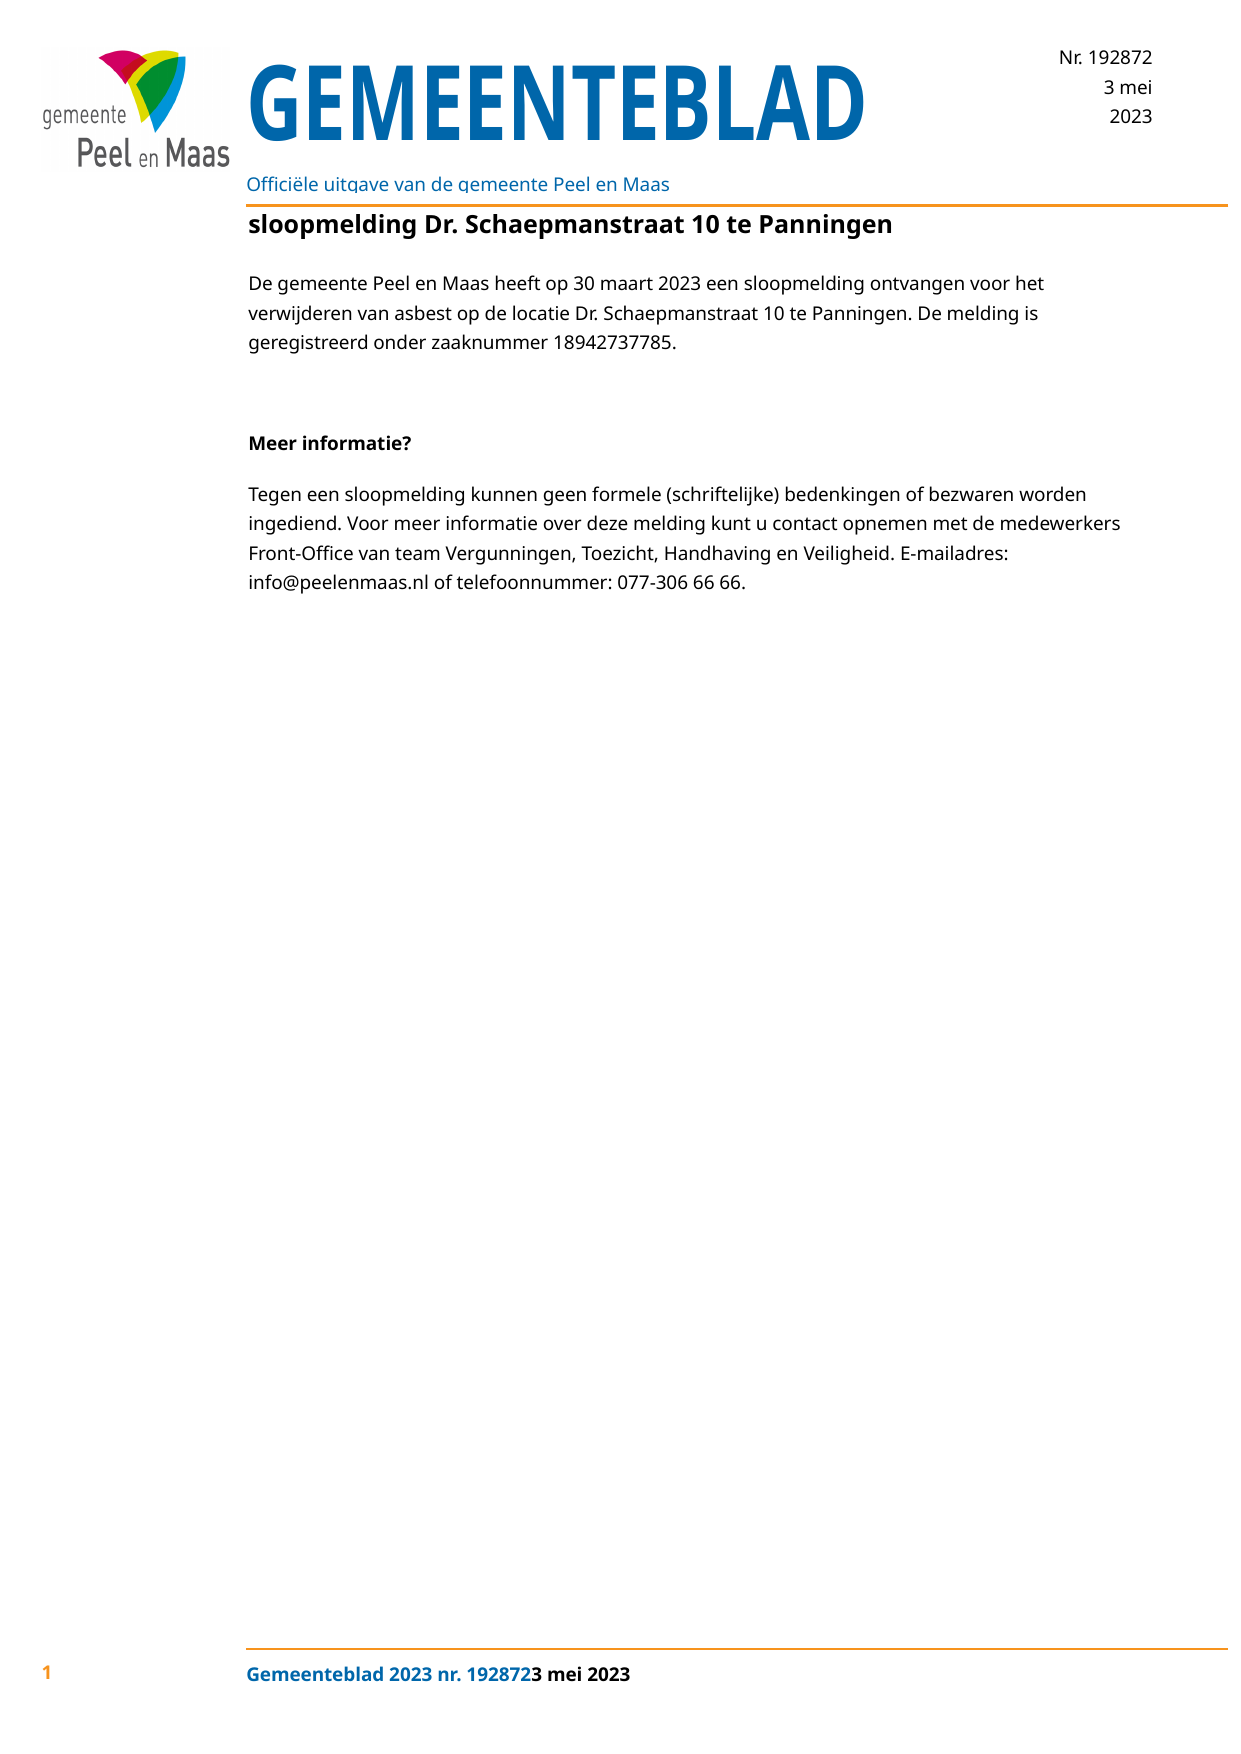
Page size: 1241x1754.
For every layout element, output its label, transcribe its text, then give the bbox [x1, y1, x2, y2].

text sloopmelding Dr. Schaepmanstraat 10 te Panningen [248, 207, 1152, 241]
text Meer informatie? [248, 430, 1152, 456]
text De gemeente Peel en Maas heeft op 30 maart 2023 een sloopmelding ontvangen voor het verwijderen van asbest op de locatie Dr. Schaepmanstraat 10 te Panningen. De melding is geregistreerd onder zaaknummer 18942737785. [248, 270, 1152, 355]
picture [41, 47, 231, 172]
text Tegen een sloopmelding kunnen geen formele (schriftelijke) bedenkingen of bezwaren worden ingediend. Voor meer informatie over deze melding kunt u contact opnemen met de medewerkers Front-Office van team Vergunningen, Toezicht, Handhaving en Veiligheid. E-mailadres: info@peelenmaas.nl of telefoonnummer: 077-306 66 66. [248, 481, 1152, 595]
